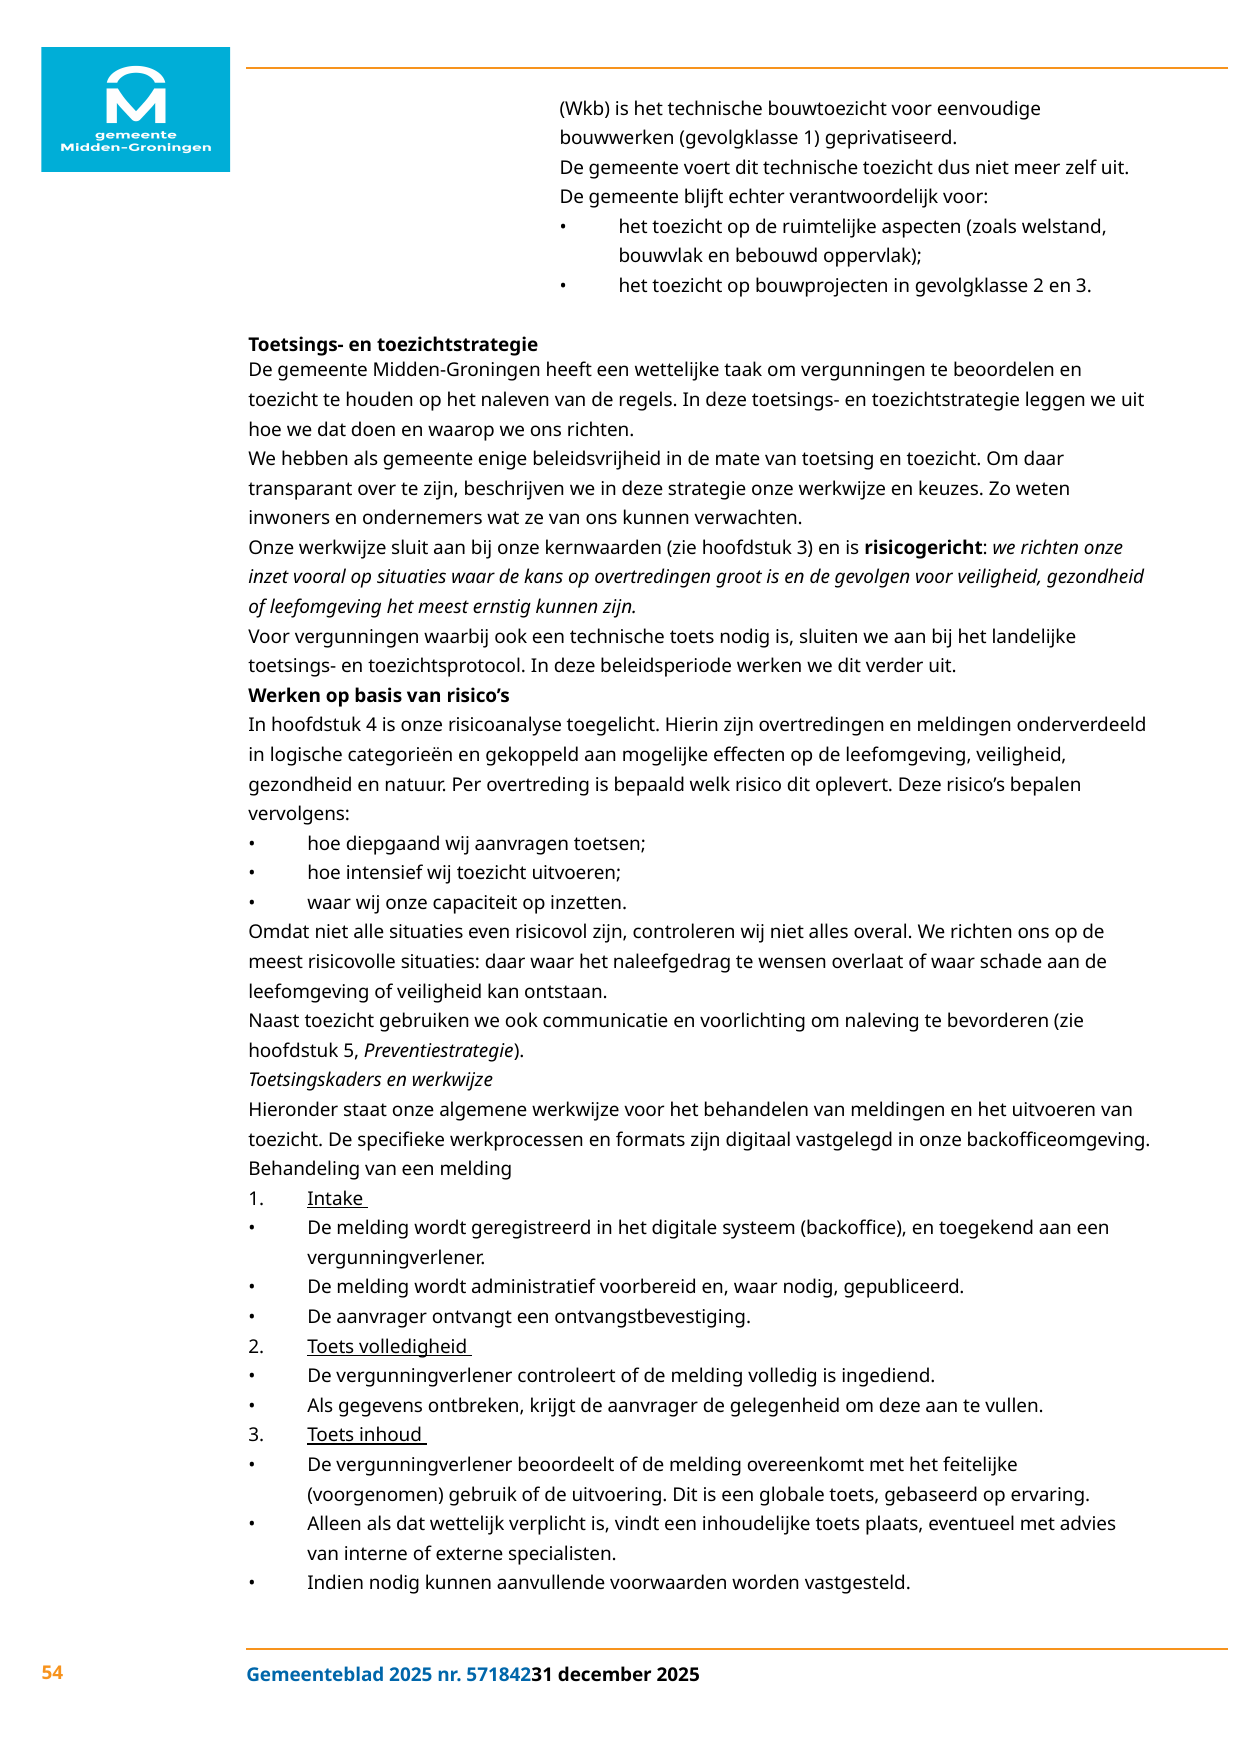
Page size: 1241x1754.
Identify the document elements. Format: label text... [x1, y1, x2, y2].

list Intake [248, 1185, 1152, 1211]
text Hieronder staat onze algemene werkwijze voor het behandelen van meldingen en het uitvoeren van toezicht. De specifieke werkprocessen en formats zijn digitaal vastgelegd in onze backofficeomgeving. [248, 1096, 1152, 1151]
list Toets inhoud [248, 1422, 1152, 1447]
picture [108, 66, 164, 82]
list De melding wordt geregistreerd in het digitale systeem (backoffice), en toegekend aan een vergunningverlener. [248, 1214, 1152, 1270]
list Toets volledigheid [248, 1333, 1152, 1358]
text Naast toezicht gebruiken we ook communicatie en voorlichting om naleving te bevorderen (zie hoofdstuk 5, Preventiestrategie). [248, 1007, 1152, 1063]
text Toetsingskaders en werkwijze [248, 1067, 1152, 1092]
text Toetsings- en toezichtstrategie [248, 331, 1152, 357]
list De melding wordt administratief voorbereid en, waar nodig, gepubliceerd. [248, 1274, 1152, 1299]
text Behandeling van een melding [248, 1155, 1152, 1181]
list De aanvrager ontvangt een ontvangstbevestiging. [248, 1303, 1152, 1329]
text Voor vergunningen waarbij ook een technische toets nodig is, sluiten we aan bij het landelijke toetsings- en toezichtsprotocol. In deze beleidsperiode werken we dit verder uit. [248, 623, 1152, 678]
text Werken op basis van risico’s [248, 682, 1152, 708]
text Onze werkwijze sluit aan bij onze kernwaarden (zie hoofdstuk 3) en is risicogericht: we richten onze inzet vooral op situaties waar de kans op overtredingen groot is en de gevolgen voor veiligheid, gezondheid of leefomgeving het meest ernstig kunnen zijn. [248, 534, 1152, 619]
list hoe intensief wij toezicht uitvoeren; [248, 859, 1152, 885]
picture [184, 146, 190, 153]
list De vergunningverlener beoordeelt of de melding overeenkomt met het feitelijke (voorgenomen) gebruik of de uitvoering. Dit is een globale toets, gebaseerd op ervaring. [248, 1451, 1152, 1506]
list Indien nodig kunnen aanvullende voorwaarden worden vastgesteld. [248, 1569, 1152, 1595]
list hoe diepgaand wij aanvragen toetsen; [248, 830, 1152, 856]
text In hoofdstuk 4 is onze risicoanalyse toegelicht. Hierin zijn overtredingen en meldingen onderverdeeld in logische categorieën en gekoppeld aan mogelijke effecten op de leefomgeving, veiligheid, gezondheid en natuur. Per overtreding is bepaald welk risico dit oplevert. Deze risico’s bepalen vervolgens: [248, 712, 1152, 826]
picture [107, 89, 165, 122]
table_cell (Wkb) is het technische bouwtoezicht voor eenvoudige bouwwerken (gevolgklasse 1) geprivatiseerd. De gemeente voert dit technische toezicht dus niet meer zelf uit. De gemeente blijft echter verantwoordelijk voor: het toezicht op de ruimtelijke aspecten (zoals welstand, bouwvlak en bebouwd oppervlak); het toezicht op bouwprojecten in gevolgklasse 2 en 3. [559, 95, 1152, 328]
list waar wij onze capaciteit op inzetten. [248, 889, 1152, 915]
table_cell [248, 95, 559, 328]
list De vergunningverlener controleert of de melding volledig is ingediend. [248, 1362, 1152, 1388]
list Als gegevens ontbreken, krijgt de aanvrager de gelegenheid om deze aan te vullen. [248, 1392, 1152, 1418]
text We hebben als gemeente enige beleidsvrijheid in de mate van toetsing en toezicht. Om daar transparant over te zijn, beschrijven we in deze strategie onze werkwijze en keuzes. Zo weten inwoners en ondernemers wat ze van ons kunnen verwachten. [248, 445, 1152, 530]
list Alleen als dat wettelijk verplicht is, vindt een inhoudelijke toets plaats, eventueel met advies van interne of externe specialisten. [248, 1510, 1152, 1566]
text De gemeente Midden-Groningen heeft een wettelijke taak om vergunningen te beoordelen en toezicht te houden op het naleven van de regels. In deze toetsings- en toezichtstrategie leggen we uit hoe we dat doen en waarop we ons richten. [248, 357, 1152, 441]
text Omdat niet alle situaties even risicovol zijn, controleren wij niet alles overal. We richten ons op de meest risicovolle situaties: daar waar het naleefgedrag te wensen overlaat of waar schade aan de leefomgeving of veiligheid kan ontstaan. [248, 919, 1152, 1003]
